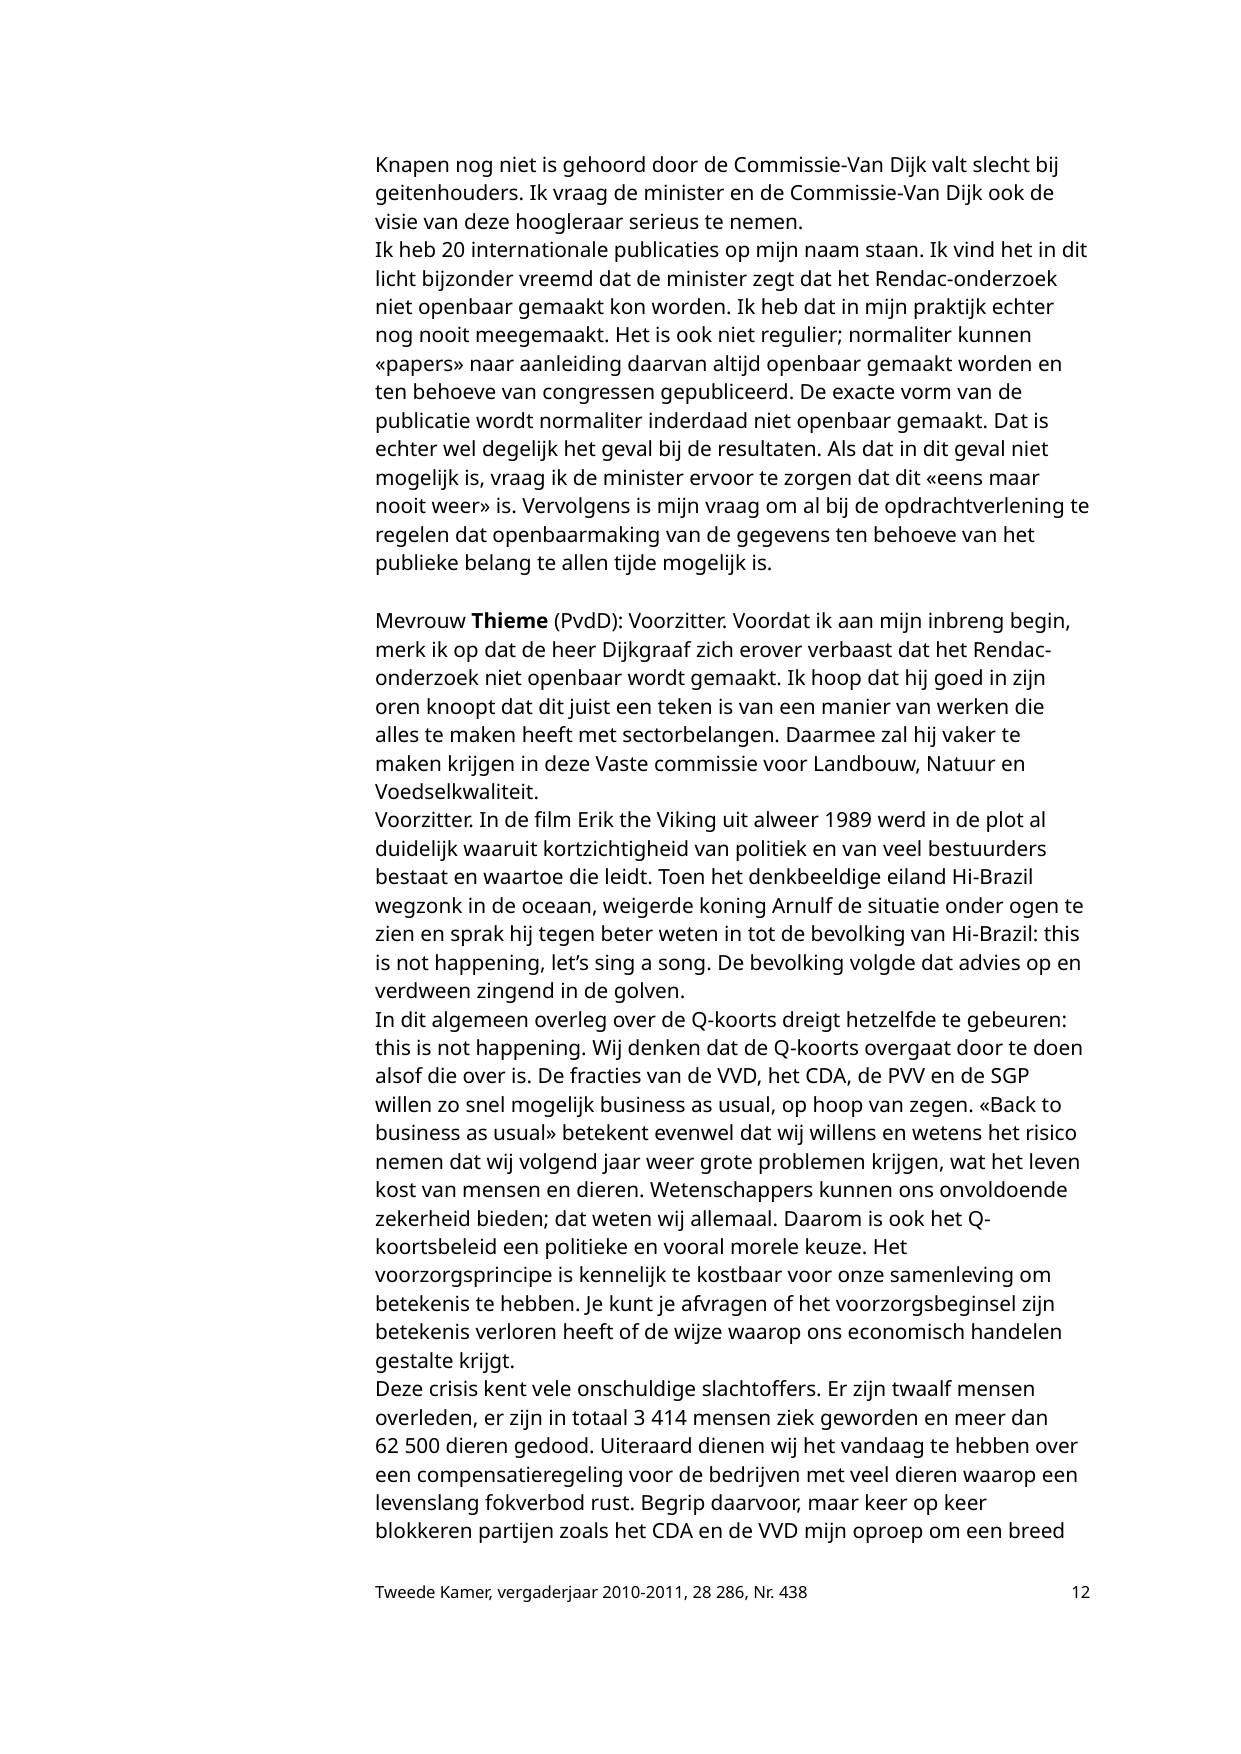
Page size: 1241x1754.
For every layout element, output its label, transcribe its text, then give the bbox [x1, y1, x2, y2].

text Deze crisis kent vele onschuldige slachtoffers. Er zijn twaalf mensen overleden, er zijn in totaal 3 414 mensen ziek geworden en meer dan 62 500 dieren gedood. Uiteraard dienen wij het vandaag te hebben over een compensatieregeling voor de bedrijven met veel dieren waarop een levenslang fokverbod rust. Begrip daarvoor, maar keer op keer blokkeren partijen zoals het CDA en de VVD mijn oproep om een breed [375, 1374, 1090, 1545]
text Knapen nog niet is gehoord door de Commissie-Van Dijk valt slecht bij geitenhouders. Ik vraag de minister en de Commissie-Van Dijk ook de visie van deze hoogleraar serieus te nemen. [375, 150, 1090, 235]
text Voorzitter. In de film Erik the Viking uit alweer 1989 werd in de plot al duidelijk waaruit kortzichtigheid van politiek en van veel bestuurders bestaat en waartoe die leidt. Toen het denkbeeldige eiland Hi-Brazil wegzonk in de oceaan, weigerde koning Arnulf de situatie onder ogen te zien en sprak hij tegen beter weten in tot de bevolking van Hi-Brazil: this is not happening, let’s sing a song. De bevolking volgde dat advies op en verdween zingend in de golven. [375, 806, 1090, 1005]
text Mevrouw Thieme (PvdD): Voorzitter. Voordat ik aan mijn inbreng begin, merk ik op dat de heer Dijkgraaf zich erover verbaast dat het Rendac-onderzoek niet openbaar wordt gemaakt. Ik hoop dat hij goed in zijn oren knoopt dat dit juist een teken is van een manier van werken die alles te maken heeft met sectorbelangen. Daarmee zal hij vaker te maken krijgen in deze Vaste commissie voor Landbouw, Natuur en Voedselkwaliteit. [375, 607, 1090, 806]
text Ik heb 20 internationale publicaties op mijn naam staan. Ik vind het in dit licht bijzonder vreemd dat de minister zegt dat het Rendac-onderzoek niet openbaar gemaakt kon worden. Ik heb dat in mijn praktijk echter nog nooit meegemaakt. Het is ook niet regulier; normaliter kunnen «papers» naar aanleiding daarvan altijd openbaar gemaakt worden en ten behoeve van congressen gepubliceerd. De exacte vorm van de publicatie wordt normaliter inderdaad niet openbaar gemaakt. Dat is echter wel degelijk het geval bij de resultaten. Als dat in dit geval niet mogelijk is, vraag ik de minister ervoor te zorgen dat dit «eens maar nooit weer» is. Vervolgens is mijn vraag om al bij de opdrachtverlening te regelen dat openbaarmaking van de gegevens ten behoeve van het publieke belang te allen tijde mogelijk is. [375, 235, 1090, 577]
text In dit algemeen overleg over de Q-koorts dreigt hetzelfde te gebeuren: this is not happening. Wij denken dat de Q-koorts overgaat door te doen alsof die over is. De fracties van de VVD, het CDA, de PVV en de SGP willen zo snel mogelijk business as usual, op hoop van zegen. «Back to business as usual» betekent evenwel dat wij willens en wetens het risico nemen dat wij volgend jaar weer grote problemen krijgen, wat het leven kost van mensen en dieren. Wetenschappers kunnen ons onvoldoende zekerheid bieden; dat weten wij allemaal. Daarom is ook het Q-koortsbeleid een politieke en vooral morele keuze. Het voorzorgsprincipe is kennelijk te kostbaar voor onze samenleving om betekenis te hebben. Je kunt je afvragen of het voorzorgsbeginsel zijn betekenis verloren heeft of de wijze waarop ons economisch handelen gestalte krijgt. [375, 1005, 1090, 1374]
